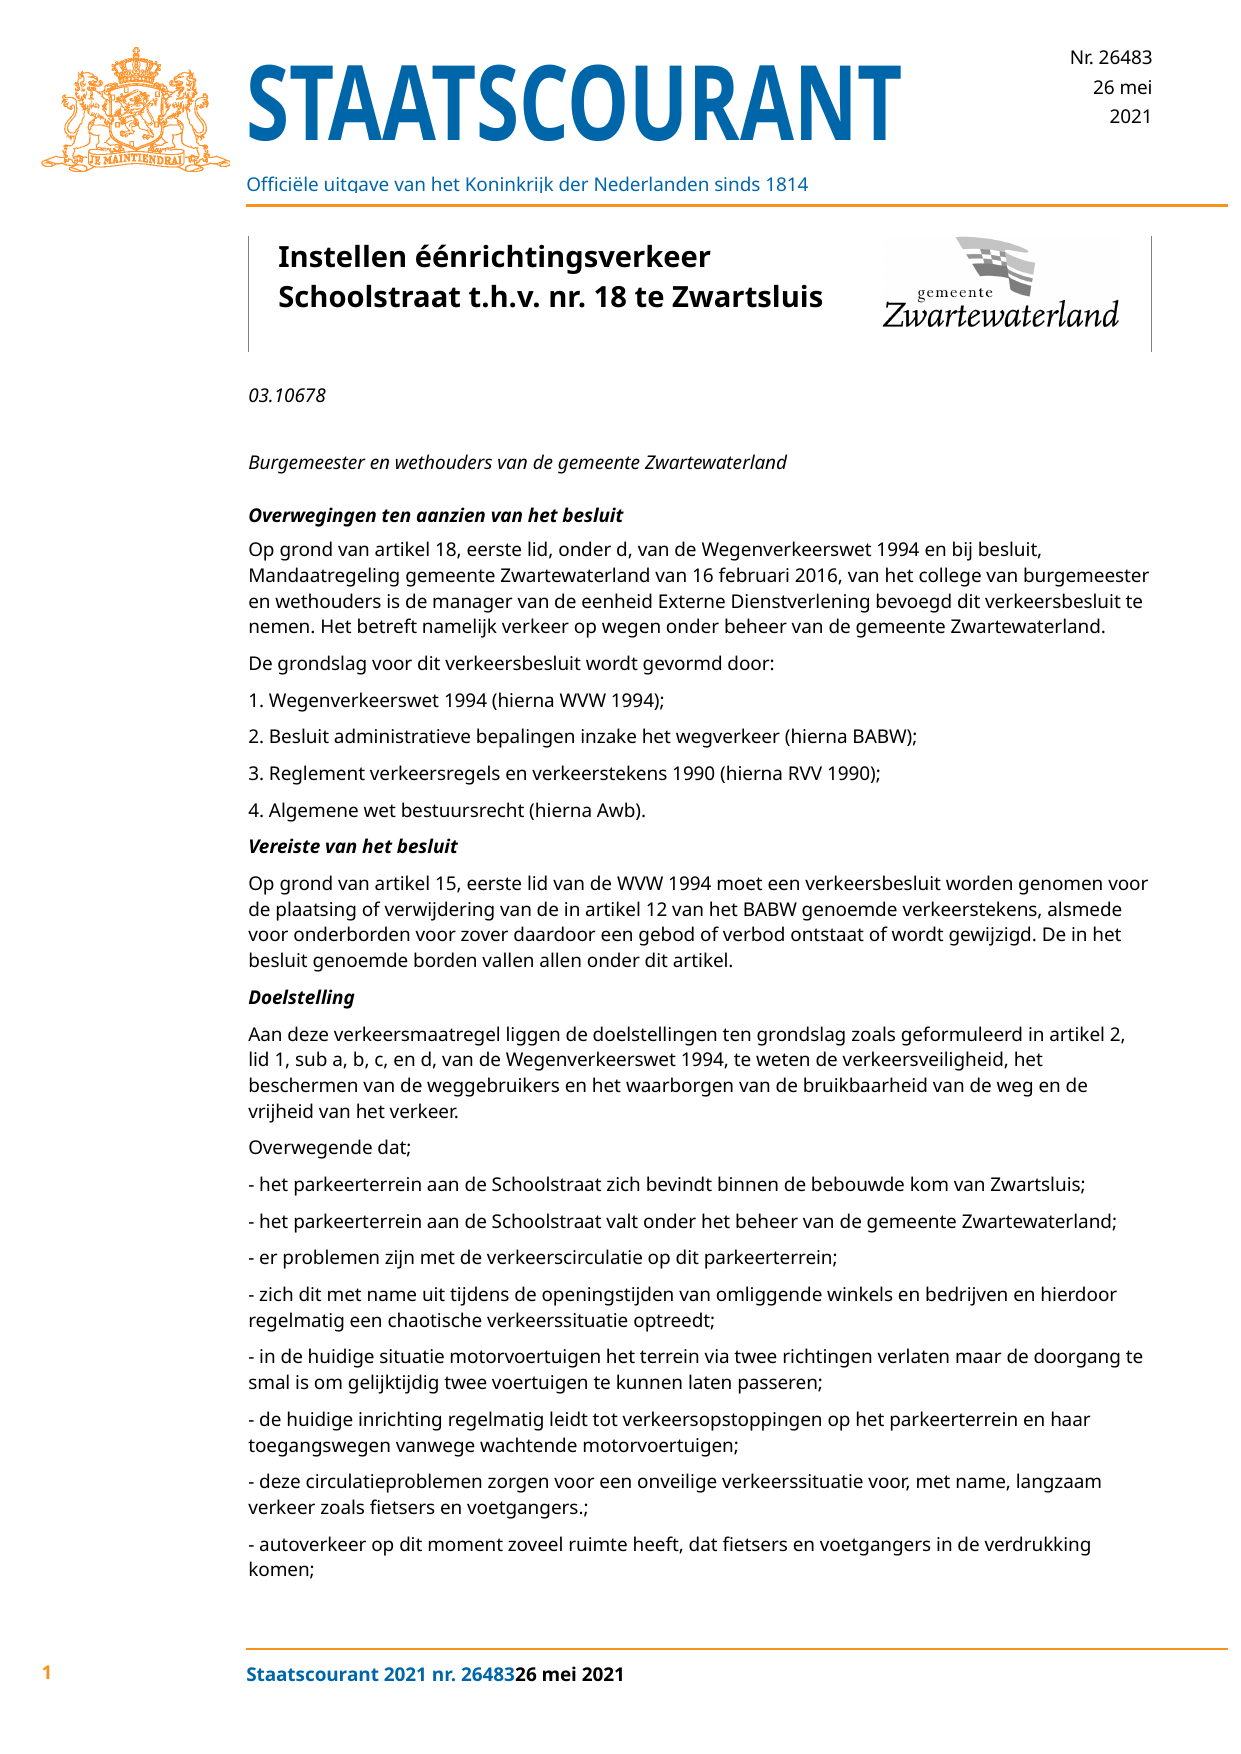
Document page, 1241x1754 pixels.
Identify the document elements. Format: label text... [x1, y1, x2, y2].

picture [882, 236, 1119, 327]
text 03.10678 [248, 382, 1152, 407]
text 1. Wegenverkeerswet 1994 (hierna WVW 1994); [248, 687, 1152, 713]
text - het parkeerterrein aan de Schoolstraat valt onder het beheer van de gemeente Zwartewaterland; [248, 1208, 1152, 1234]
text Overwegende dat; [248, 1134, 1152, 1160]
table_header Instellen éénrichtingsverkeer Schoolstraat t.h.v. nr. 18 te Zwartsluis [249, 236, 850, 352]
text Aan deze verkeersmaatregel liggen de doelstellingen ten grondslag zoals geformuleerd in artikel 2, lid 1, sub a, b, c, en d, van de Wegenverkeerswet 1994, te weten de verkeersveiligheid, het beschermen van de weggebruikers en het waarborgen van de bruikbaarheid van de weg en de vrijheid van het verkeer. [248, 1021, 1152, 1124]
picture [41, 47, 231, 172]
text 4. Algemene wet bestuursrecht (hierna Awb). [248, 797, 1152, 823]
text - zich dit met name uit tijdens de openingstijden van omliggende winkels en bedrijven en hierdoor regelmatig een chaotische verkeerssituatie optreedt; [248, 1281, 1152, 1333]
text - de huidige inrichting regelmatig leidt tot verkeersopstoppingen op het parkeerterrein en haar toegangswegen vanwege wachtende motorvoertuigen; [248, 1406, 1152, 1457]
text Vereiste van het besluit [248, 833, 1152, 859]
text Op grond van artikel 18, eerste lid, onder d, van de Wegenverkeerswet 1994 en bij besluit, Mandaatregeling gemeente Zwartewaterland van 16 februari 2016, van het college van burgemeester en wethouders is de manager van de eenheid Externe Dienstverlening bevoegd dit verkeersbesluit te nemen. Het betreft namelijk verkeer op wegen onder beheer van de gemeente Zwartewaterland. [248, 536, 1152, 639]
text - het parkeerterrein aan de Schoolstraat zich bevindt binnen de bebouwde kom van Zwartsluis; [248, 1171, 1152, 1197]
text Overwegingen ten aanzien van het besluit [248, 502, 1152, 528]
text - er problemen zijn met de verkeerscirculatie op dit parkeerterrein; [248, 1244, 1152, 1270]
text - deze circulatieproblemen zorgen voor een onveilige verkeerssituatie voor, met name, langzaam verkeer zoals fietsers en voetgangers.; [248, 1468, 1152, 1520]
text 2. Besluit administratieve bepalingen inzake het wegverkeer (hierna BABW); [248, 723, 1152, 749]
text De grondslag voor dit verkeersbesluit wordt gevormd door: [248, 650, 1152, 676]
text Doelstelling [248, 984, 1152, 1010]
text Burgemeester en wethouders van de gemeente Zwartewaterland [248, 449, 1152, 475]
table_header [850, 236, 1151, 352]
text - autoverkeer op dit moment zoveel ruimte heeft, dat fietsers en voetgangers in de verdrukking komen; [248, 1531, 1152, 1582]
text - in de huidige situatie motorvoertuigen het terrein via twee richtingen verlaten maar de doorgang te smal is om gelijktijdig twee voertuigen te kunnen laten passeren; [248, 1344, 1152, 1395]
text 3. Reglement verkeersregels en verkeerstekens 1990 (hierna RVV 1990); [248, 760, 1152, 786]
text Op grond van artikel 15, eerste lid van de WVW 1994 moet een verkeersbesluit worden genomen voor de plaatsing of verwijdering van de in artikel 12 van het BABW genoemde verkeerstekens, alsmede voor onderborden voor zover daardoor een gebod of verbod ontstaat of wordt gewijzigd. De in het besluit genoemde borden vallen allen onder dit artikel. [248, 870, 1152, 973]
